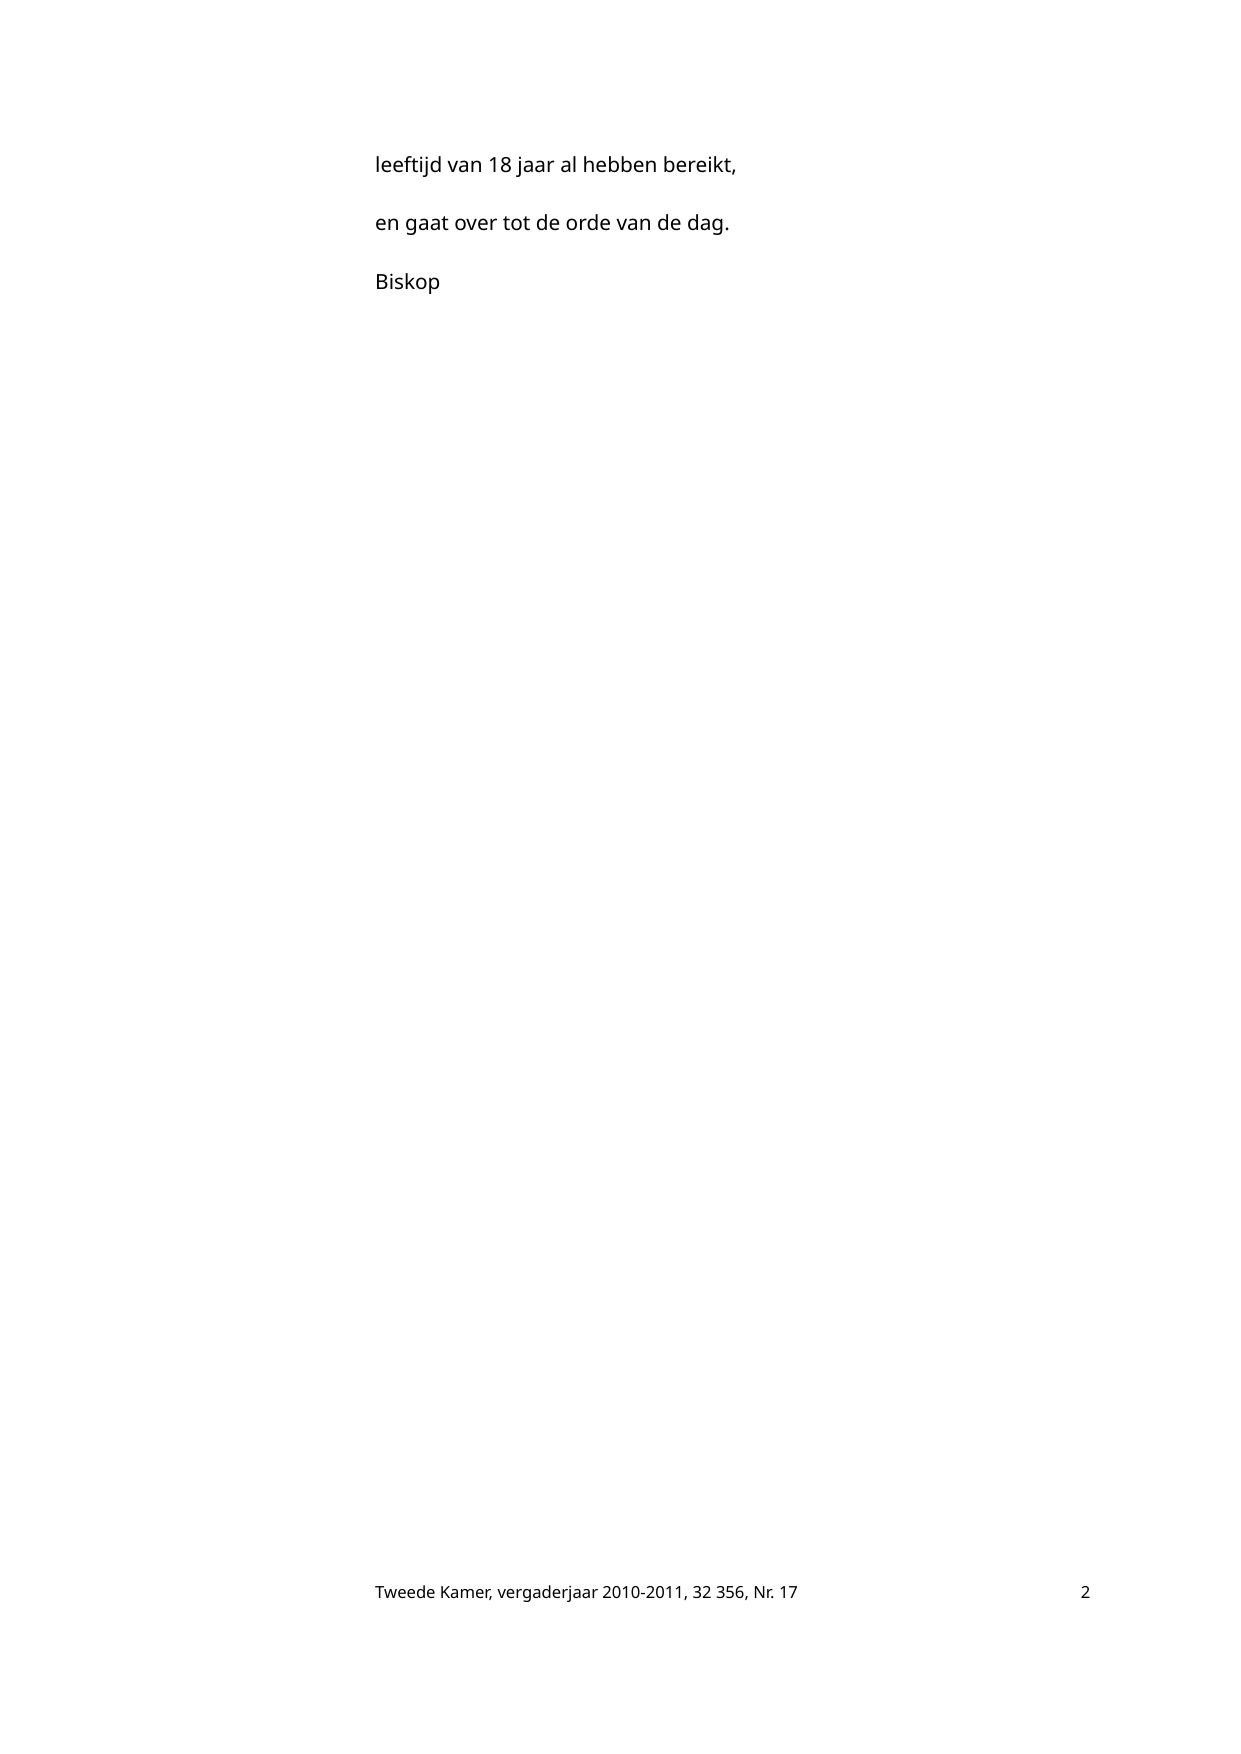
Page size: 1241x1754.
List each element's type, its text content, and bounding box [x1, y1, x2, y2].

text leeftijd van 18 jaar al hebben bereikt, [375, 150, 1090, 178]
text Biskop [375, 267, 1090, 295]
text en gaat over tot de orde van de dag. [375, 208, 1090, 237]
